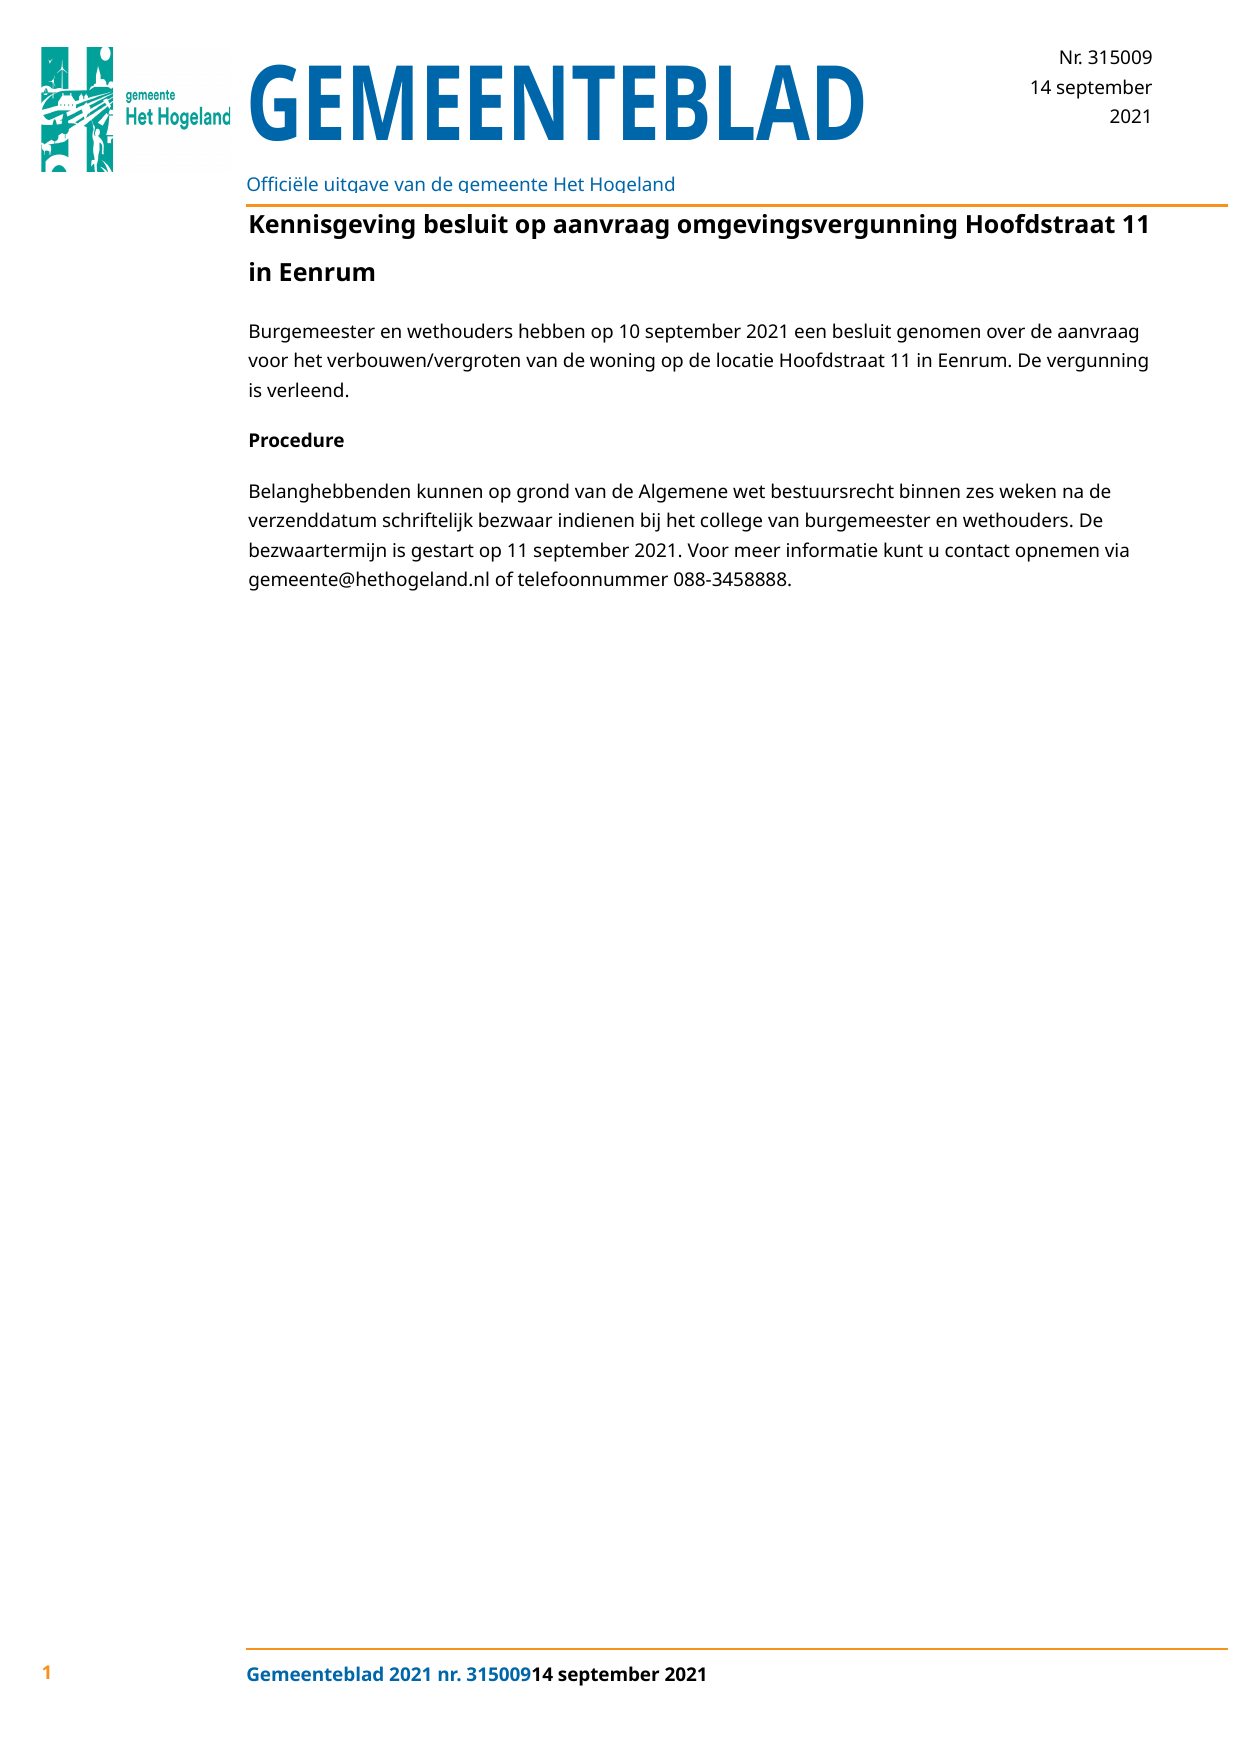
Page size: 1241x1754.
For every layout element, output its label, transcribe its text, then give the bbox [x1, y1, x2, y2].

text Procedure [248, 427, 1152, 453]
text Burgemeester en wethouders hebben op 10 september 2021 een besluit genomen over de aanvraag voor het verbouwen/vergroten van de woning op de locatie Hoofdstraat 11 in Eenrum. De vergunning is verleend. [248, 318, 1152, 403]
text Kennisgeving besluit op aanvraag omgevingsvergunning Hoofdstraat 11 in Eenrum [248, 207, 1152, 288]
text Belanghebbenden kunnen op grond van de Algemene wet bestuursrecht binnen zes weken na de verzenddatum schriftelijk bezwaar indienen bij het college van burgemeester en wethouders. De bezwaartermijn is gestart op 11 september 2021. Voor meer informatie kunt u contact opnemen via gemeente@hethogeland.nl of telefoonnummer 088-3458888. [248, 478, 1152, 592]
picture [41, 47, 231, 172]
